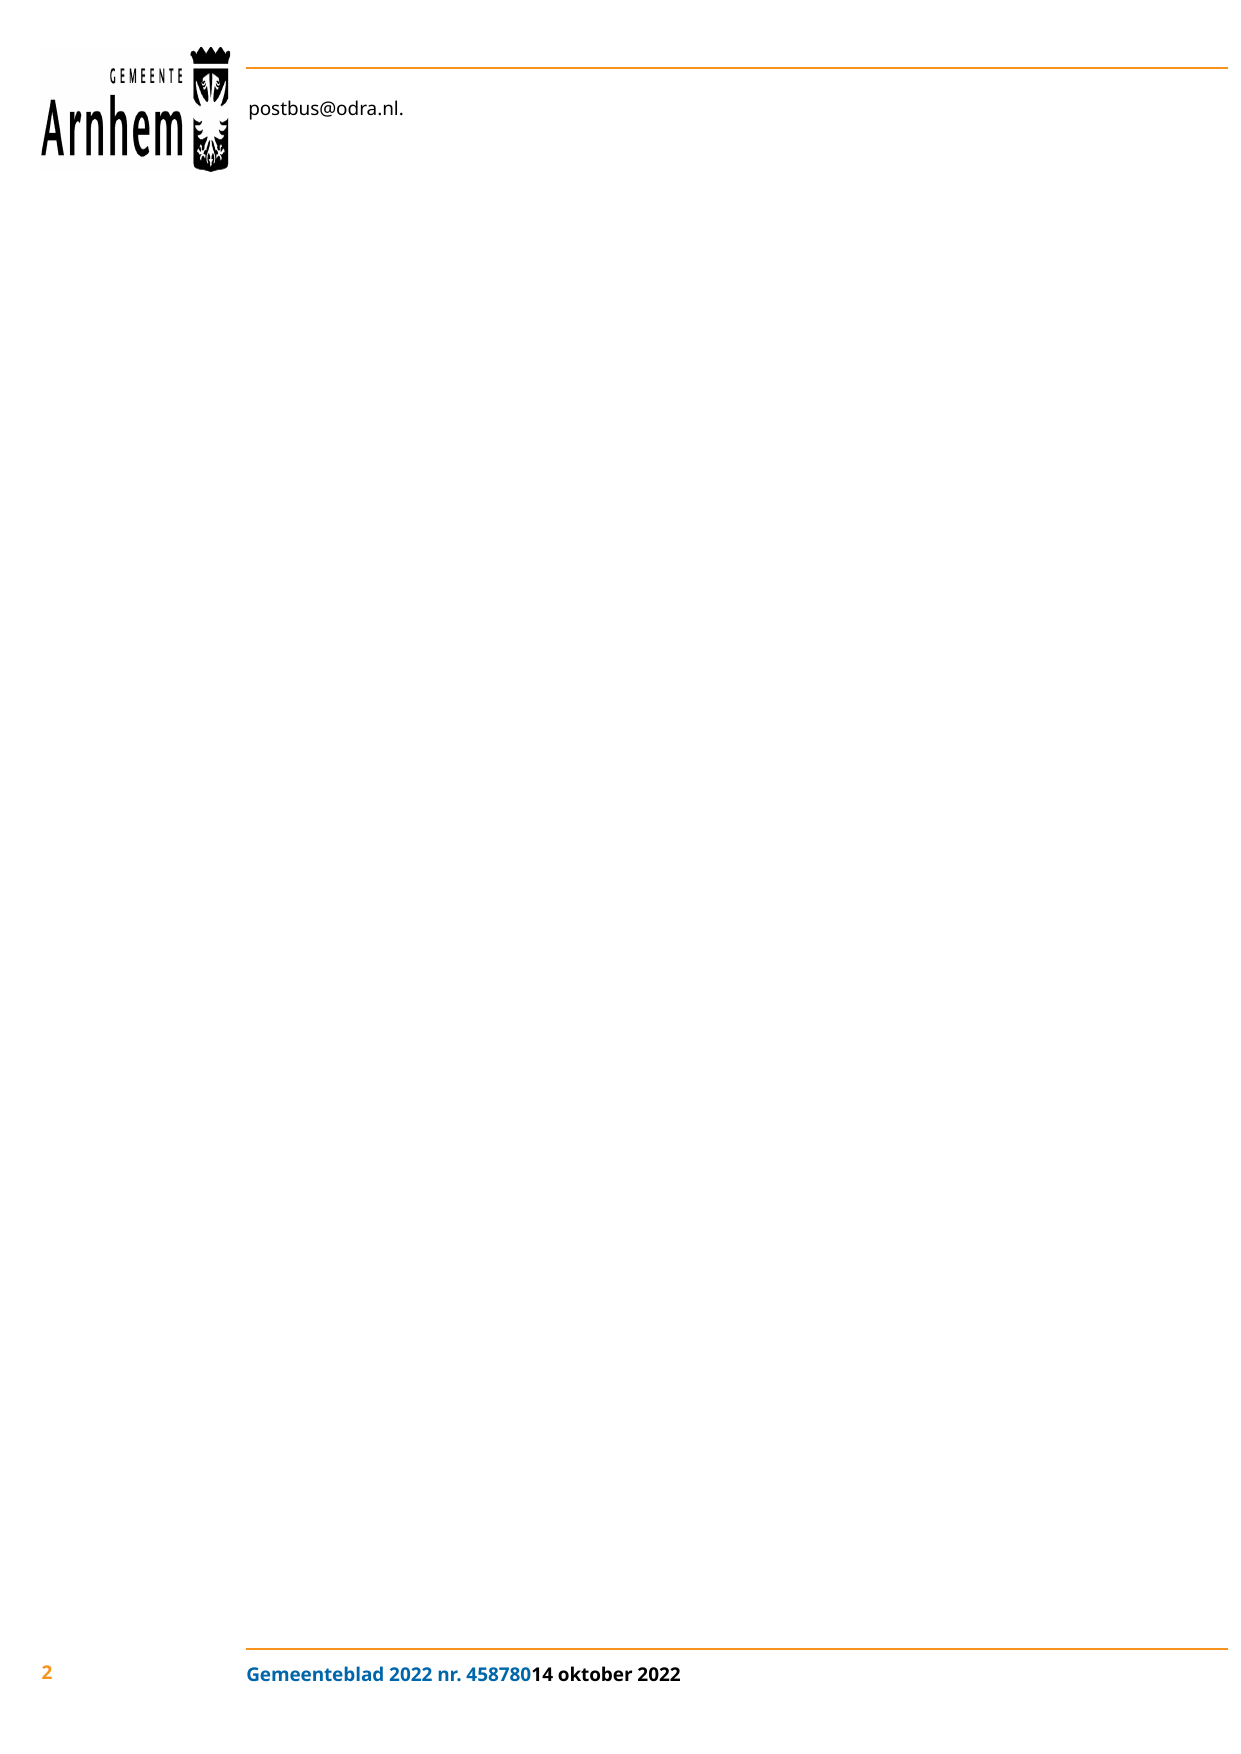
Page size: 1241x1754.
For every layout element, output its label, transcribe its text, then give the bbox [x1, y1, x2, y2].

picture [41, 47, 231, 172]
text postbus@odra.nl. [248, 95, 1152, 121]
